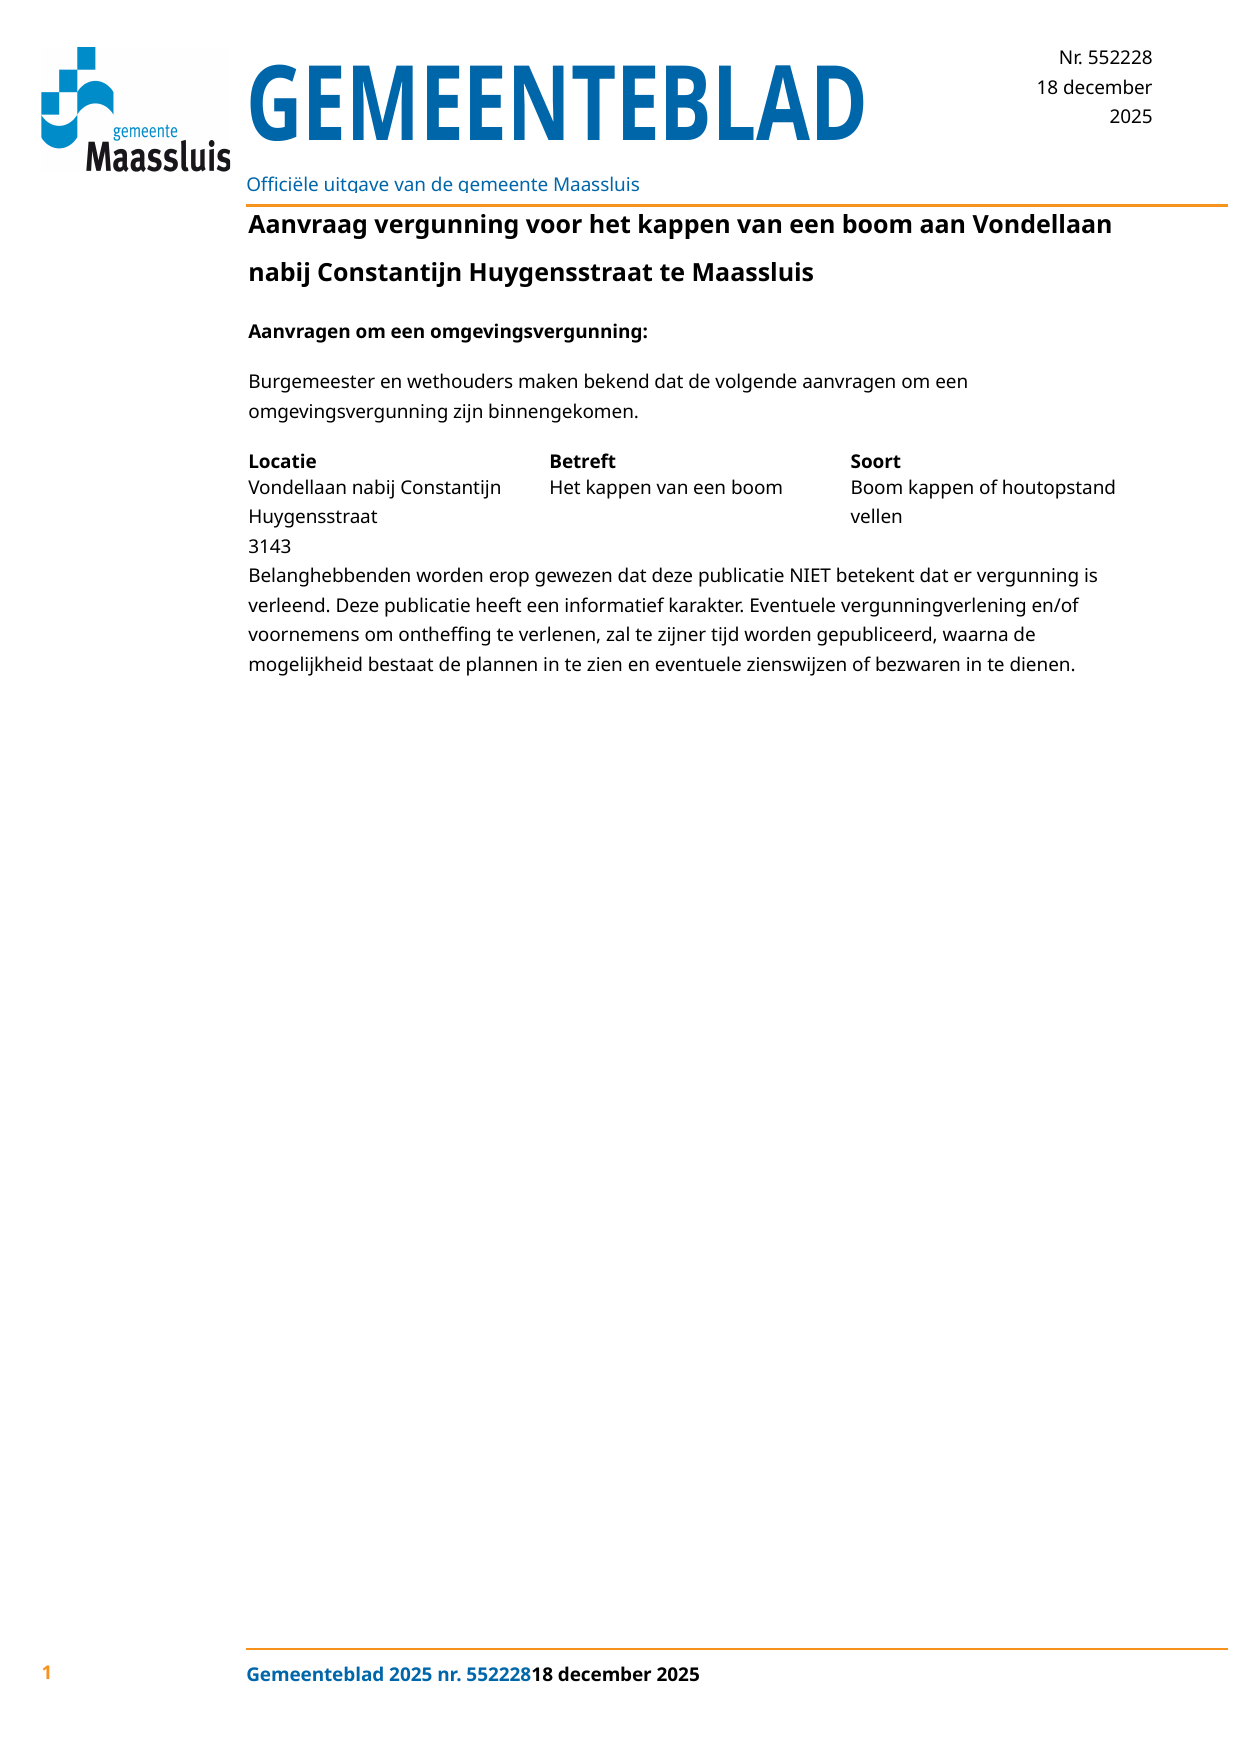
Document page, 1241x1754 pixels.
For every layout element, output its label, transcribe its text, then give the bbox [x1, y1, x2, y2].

table_cell Het kappen van een boom [549, 474, 850, 559]
text Aanvraag vergunning voor het kappen van een boom aan Vondellaan nabij Constantijn Huygensstraat te Maassluis [248, 207, 1152, 288]
table_cell Boom kappen of houtopstand vellen [850, 474, 1152, 559]
text Aanvragen om een omgevingsvergunning: [248, 318, 1152, 344]
text Burgemeester en wethouders maken bekend dat de volgende aanvragen om een omgevingsvergunning zijn binnengekomen. [248, 368, 1152, 424]
text Belanghebbenden worden erop gewezen dat deze publicatie NIET betekent dat er vergunning is verleend. Deze publicatie heeft een informatief karakter. Eventuele vergunningverlening en/of voornemens om ontheffing te verlenen, zal te zijner tijd worden gepubliceerd, waarna de mogelijkheid bestaat de plannen in te zien en eventuele zienswijzen of bezwaren in te dienen. [248, 562, 1152, 677]
table_header Soort [850, 449, 1152, 474]
picture [41, 47, 231, 172]
table_cell Vondellaan nabij Constantijn Huygensstraat 3143 [248, 474, 549, 559]
picture [41, 47, 77, 92]
table_header Betreft [549, 449, 850, 474]
table_header Locatie [248, 449, 549, 474]
